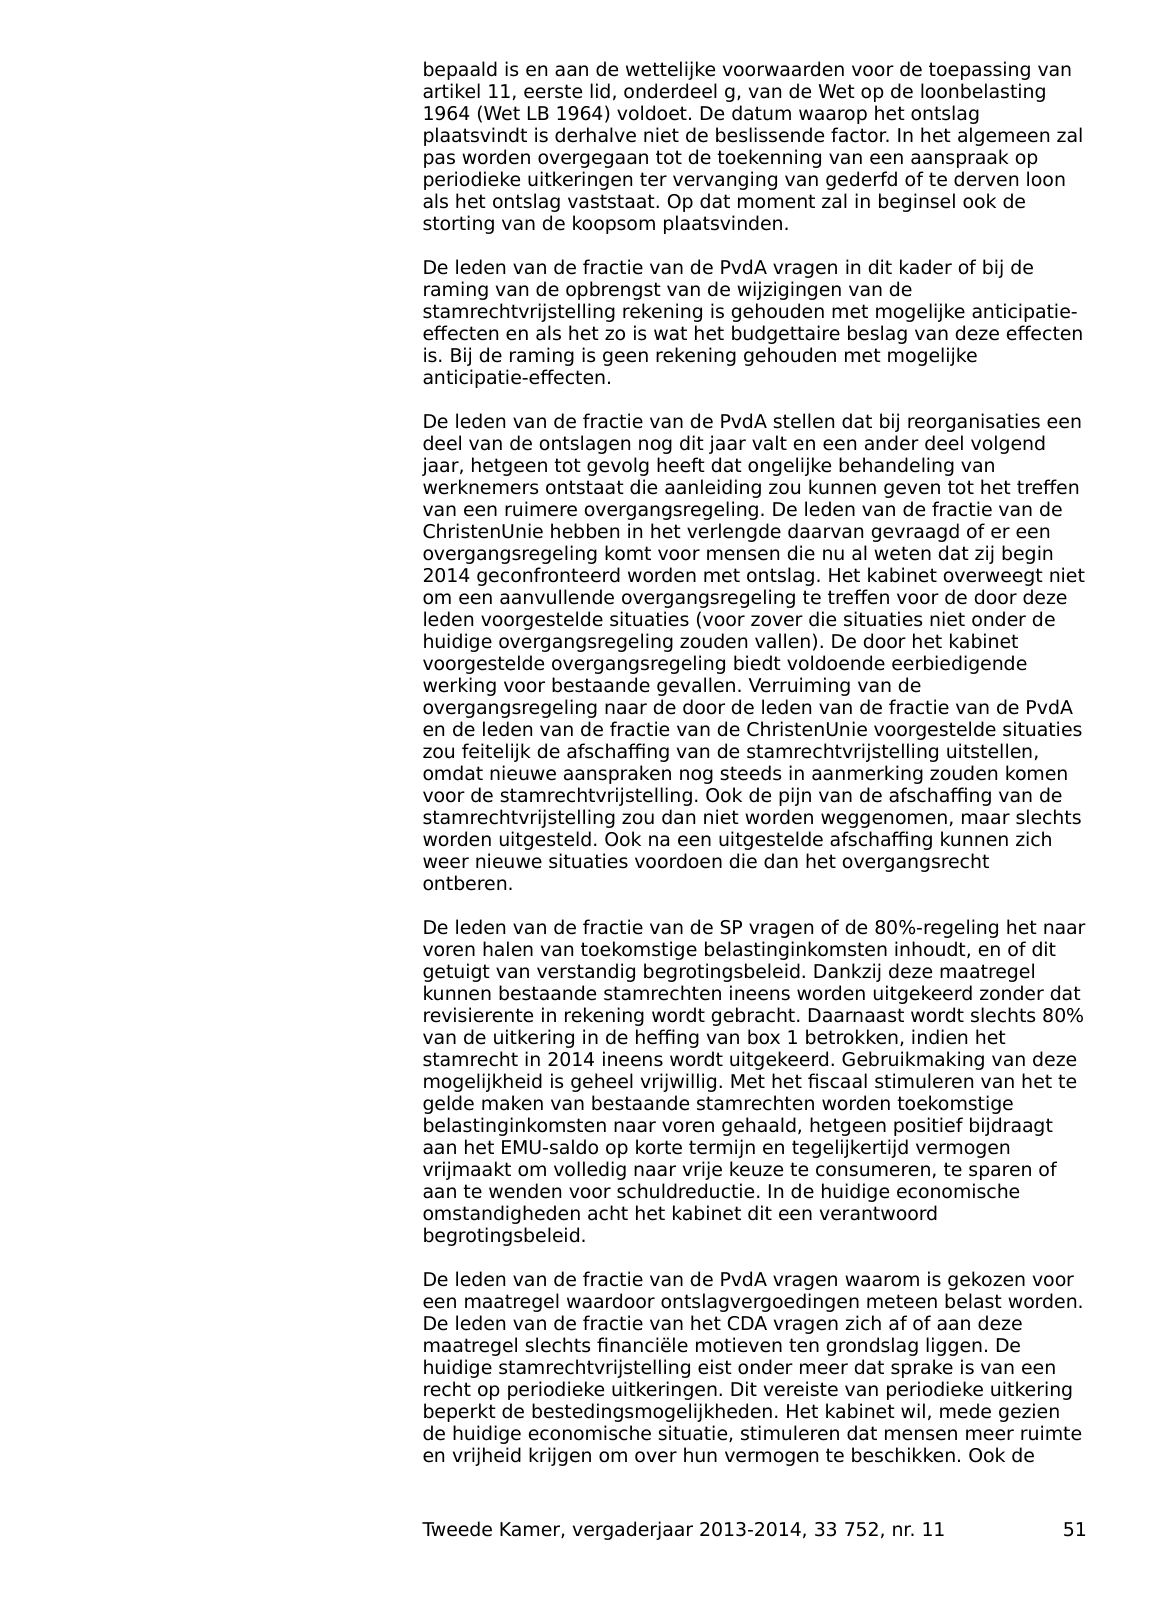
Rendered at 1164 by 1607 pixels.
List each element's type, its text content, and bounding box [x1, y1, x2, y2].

text De leden van de fractie van de PvdA vragen waarom is gekozen voor een maatregel waardoor ontslagvergoedingen meteen belast worden. De leden van de fractie van het CDA vragen zich af of aan deze maatregel slechts financiële motieven ten grondslag liggen. De huidige stamrechtvrijstelling eist onder meer dat sprake is van een recht op periodieke uitkeringen. Dit vereiste van periodieke uitkering beperkt de bestedingsmogelijkheden. Het kabinet wil, mede gezien de huidige economische situatie, stimuleren dat mensen meer ruimte en vrijheid krijgen om over hun vermogen te beschikken. Ook de [422, 1269, 1087, 1467]
text De leden van de fractie van de SP vragen of de 80%-regeling het naar voren halen van toekomstige belastinginkomsten inhoudt, en of dit getuigt van verstandig begrotingsbeleid. Dankzij deze maatregel kunnen bestaande stamrechten ineens worden uitgekeerd zonder dat revisierente in rekening wordt gebracht. Daarnaast wordt slechts 80% van de uitkering in de heffing van box 1 betrokken, indien het stamrecht in 2014 ineens wordt uitgekeerd. Gebruikmaking van deze mogelijkheid is geheel vrijwillig. Met het fiscaal stimuleren van het te gelde maken van bestaande stamrechten worden toekomstige belastinginkomsten naar voren gehaald, hetgeen positief bijdraagt aan het EMU-saldo op korte termijn en tegelijkertijd vermogen vrijmaakt om volledig naar vrije keuze te consumeren, te sparen of aan te wenden voor schuldreductie. In de huidige economische omstandigheden acht het kabinet dit een verantwoord begrotingsbeleid. [422, 917, 1087, 1247]
text De leden van de fractie van de PvdA stellen dat bij reorganisaties een deel van de ontslagen nog dit jaar valt en een ander deel volgend jaar, hetgeen tot gevolg heeft dat ongelijke behandeling van werknemers ontstaat die aanleiding zou kunnen geven tot het treffen van een ruimere overgangsregeling. De leden van de fractie van de ChristenUnie hebben in het verlengde daarvan gevraagd of er een overgangsregeling komt voor mensen die nu al weten dat zij begin 2014 geconfronteerd worden met ontslag. Het kabinet overweegt niet om een aanvullende overgangsregeling te treffen voor de door deze leden voorgestelde situaties (voor zover die situaties niet onder de huidige overgangsregeling zouden vallen). De door het kabinet voorgestelde overgangsregeling biedt voldoende eerbiedigende werking voor bestaande gevallen. Verruiming van de overgangsregeling naar de door de leden van de fractie van de PvdA en de leden van de fractie van de ChristenUnie voorgestelde situaties zou feitelijk de afschaffing van de stamrechtvrijstelling uitstellen, omdat nieuwe aanspraken nog steeds in aanmerking zouden komen voor de stamrechtvrijstelling. Ook de pijn van de afschaffing van de stamrechtvrijstelling zou dan niet worden weggenomen, maar slechts worden uitgesteld. Ook na een uitgestelde afschaffing kunnen zich weer nieuwe situaties voordoen die dan het overgangsrecht ontberen. [422, 411, 1087, 895]
text bepaald is en aan de wettelijke voorwaarden voor de toepassing van artikel 11, eerste lid, onderdeel g, van de Wet op de loonbelasting 1964 (Wet LB 1964) voldoet. De datum waarop het ontslag plaatsvindt is derhalve niet de beslissende factor. In het algemeen zal pas worden overgegaan tot de toekenning van een aanspraak op periodieke uitkeringen ter vervanging van gederfd of te derven loon als het ontslag vaststaat. Op dat moment zal in beginsel ook de storting van de koopsom plaatsvinden. [422, 59, 1087, 235]
text De leden van de fractie van de PvdA vragen in dit kader of bij de raming van de opbrengst van de wijzigingen van de stamrechtvrijstelling rekening is gehouden met mogelijke anticipatie-effecten en als het zo is wat het budgettaire beslag van deze effecten is. Bij de raming is geen rekening gehouden met mogelijke anticipatie-effecten. [422, 257, 1087, 389]
